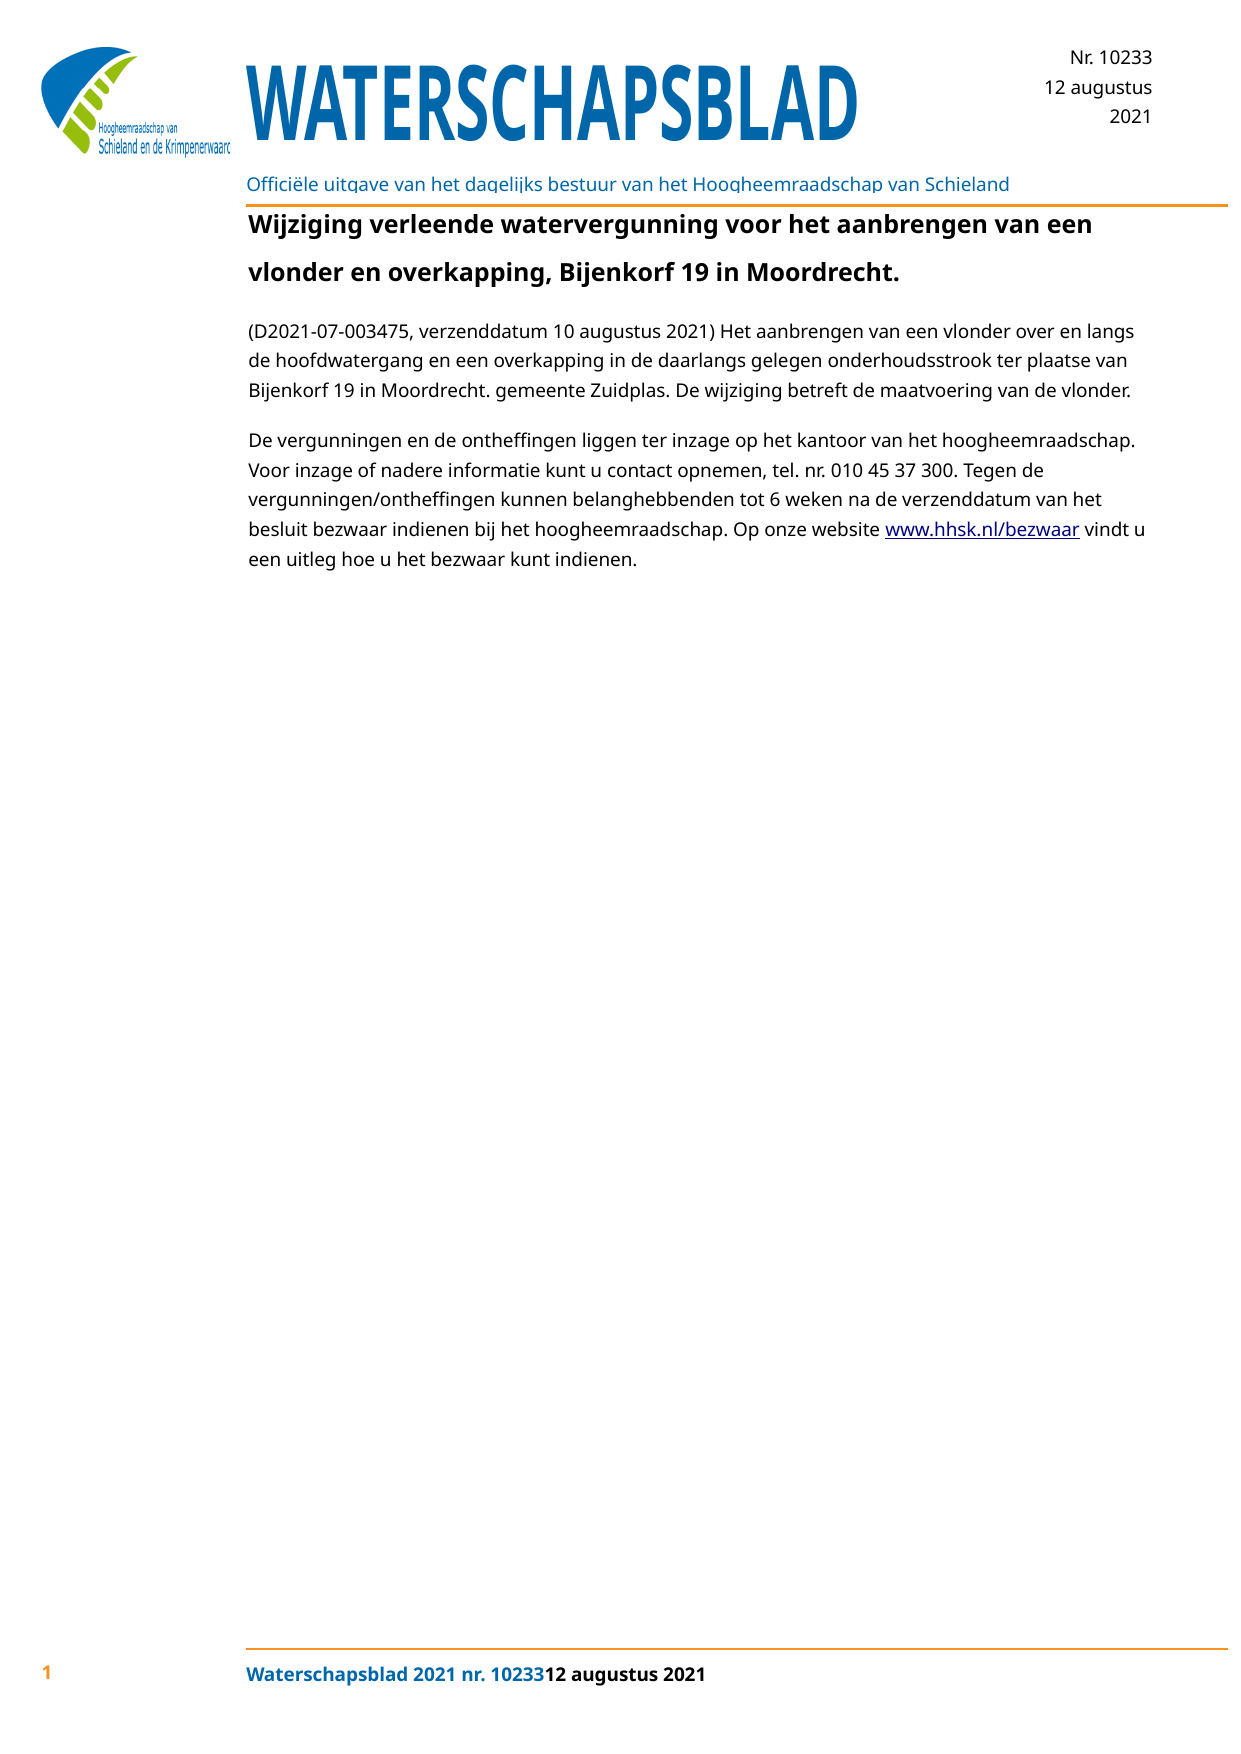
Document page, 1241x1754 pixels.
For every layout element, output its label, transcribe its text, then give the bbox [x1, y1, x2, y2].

text (D2021-07-003475, verzenddatum 10 augustus 2021) Het aanbrengen van een vlonder over en langs de hoofdwatergang en een overkapping in de daarlangs gelegen onderhoudsstrook ter plaatse van Bijenkorf 19 in Moordrecht. gemeente Zuidplas. De wijziging betreft de maatvoering van de vlonder. [248, 318, 1152, 403]
text De vergunningen en de ontheffingen liggen ter inzage op het kantoor van het hoogheemraadschap. Voor inzage of nadere informatie kunt u contact opnemen, tel. nr. 010 45 37 300. Tegen de vergunningen/ontheffingen kunnen belanghebbenden tot 6 weken na de verzenddatum van het besluit bezwaar indienen bij het hoogheemraadschap. Op onze website www.hhsk.nl/bezwaar vindt u een uitleg hoe u het bezwaar kunt indienen. [248, 427, 1152, 572]
text Wijziging verleende watervergunning voor het aanbrengen van een vlonder en overkapping, Bijenkorf 19 in Moordrecht. [248, 207, 1152, 288]
picture [41, 47, 231, 172]
